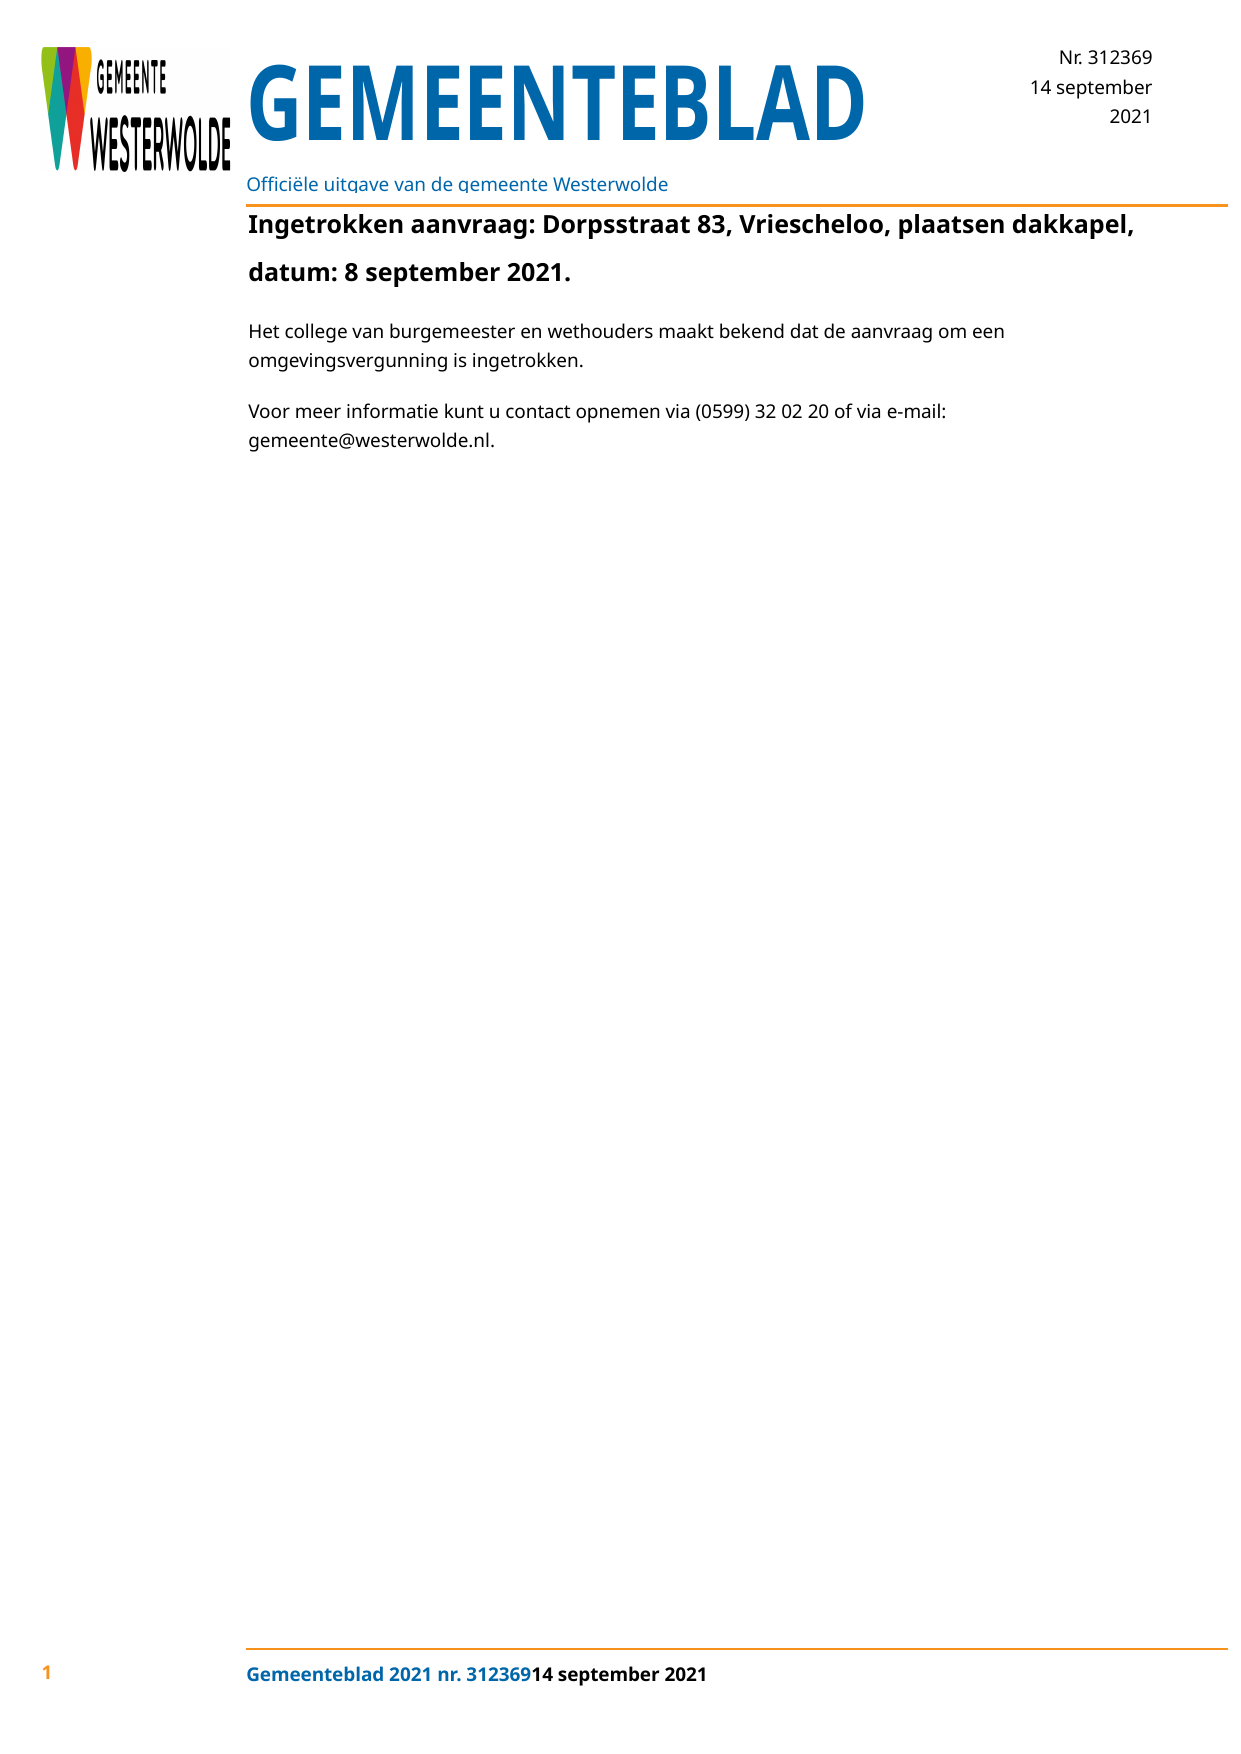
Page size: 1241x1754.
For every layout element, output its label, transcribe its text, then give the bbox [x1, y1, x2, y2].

text Voor meer informatie kunt u contact opnemen via (0599) 32 02 20 of via e-mail: gemeente@westerwolde.nl. [248, 398, 1152, 453]
text Ingetrokken aanvraag: Dorpsstraat 83, Vriescheloo, plaatsen dakkapel, datum: 8 september 2021. [248, 207, 1152, 288]
text Het college van burgemeester en wethouders maakt bekend dat de aanvraag om een omgevingsvergunning is ingetrokken. [248, 318, 1152, 373]
picture [41, 47, 231, 172]
